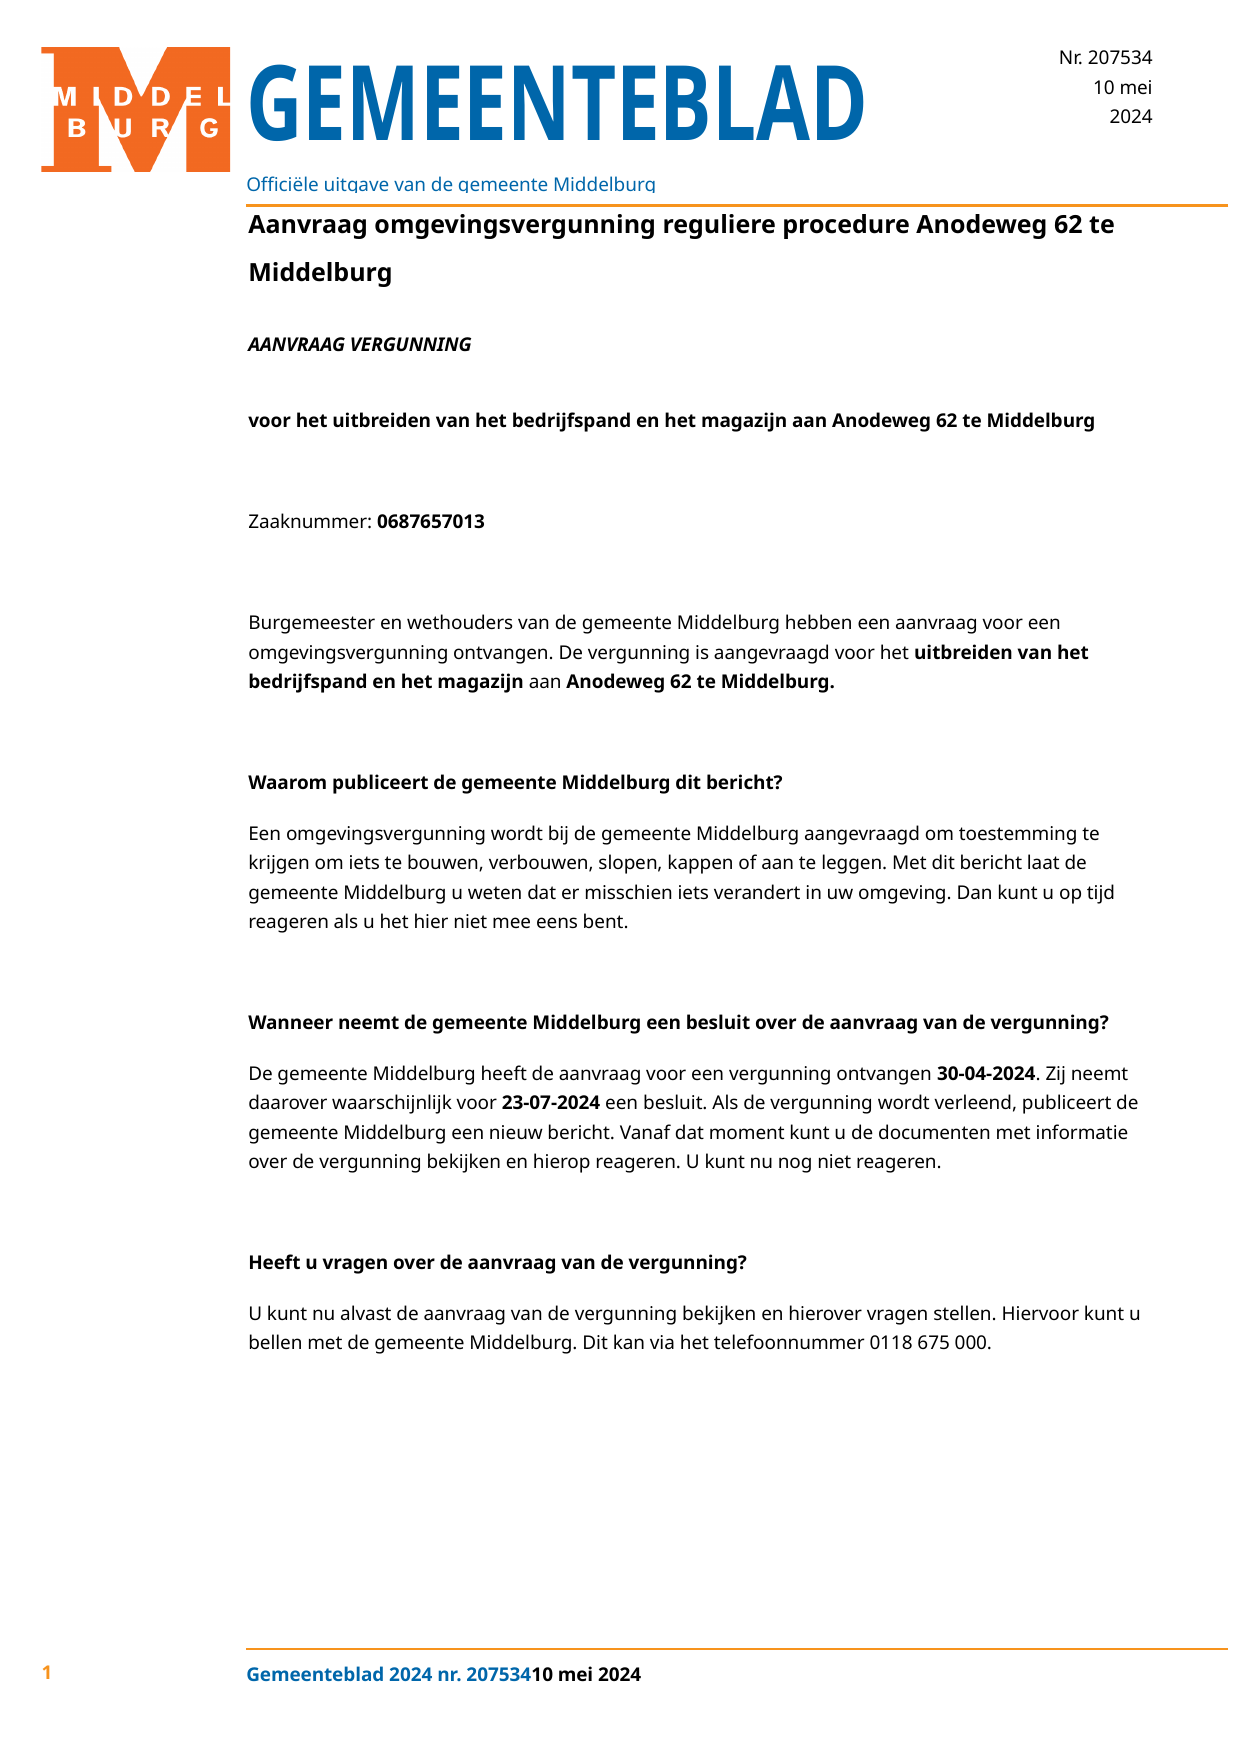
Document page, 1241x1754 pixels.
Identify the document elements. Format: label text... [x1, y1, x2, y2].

text Waarom publiceert de gemeente Middelburg dit bericht? [248, 769, 1152, 795]
text Zaaknummer: 0687657013 [248, 508, 1152, 534]
text AANVRAAG VERGUNNING [248, 331, 1152, 357]
picture [41, 47, 231, 172]
text Burgemeester en wethouders van de gemeente Middelburg hebben een aanvraag voor een omgevingsvergunning ontvangen. De vergunning is aangevraagd voor het uitbreiden van het bedrijfspand en het magazijn aan Anodeweg 62 te Middelburg. [248, 609, 1152, 694]
text voor het uitbreiden van het bedrijfspand en het magazijn aan Anodeweg 62 te Middelburg [248, 408, 1152, 433]
text U kunt nu alvast de aanvraag van de vergunning bekijken en hierover vragen stellen. Hiervoor kunt u bellen met de gemeente Middelburg. Dit kan via het telefoonnummer 0118 675 000. [248, 1300, 1152, 1355]
text Wanneer neemt de gemeente Middelburg een besluit over de aanvraag van de vergunning? [248, 1009, 1152, 1035]
text Een omgevingsvergunning wordt bij de gemeente Middelburg aangevraagd om toestemming te krijgen om iets te bouwen, verbouwen, slopen, kappen of aan te leggen. Met dit bericht laat de gemeente Middelburg u weten dat er misschien iets verandert in uw omgeving. Dan kunt u op tijd reageren als u het hier niet mee eens bent. [248, 820, 1152, 934]
text De gemeente Middelburg heeft de aanvraag voor een vergunning ontvangen 30-04-2024. Zij neemt daarover waarschijnlijk voor 23-07-2024 een besluit. Als de vergunning wordt verleend, publiceert de gemeente Middelburg een nieuw bericht. Vanaf dat moment kunt u de documenten met informatie over de vergunning bekijken en hierop reageren. U kunt nu nog niet reageren. [248, 1060, 1152, 1174]
text Aanvraag omgevingsvergunning reguliere procedure Anodeweg 62 te Middelburg [248, 207, 1152, 288]
text Heeft u vragen over de aanvraag van de vergunning? [248, 1249, 1152, 1275]
